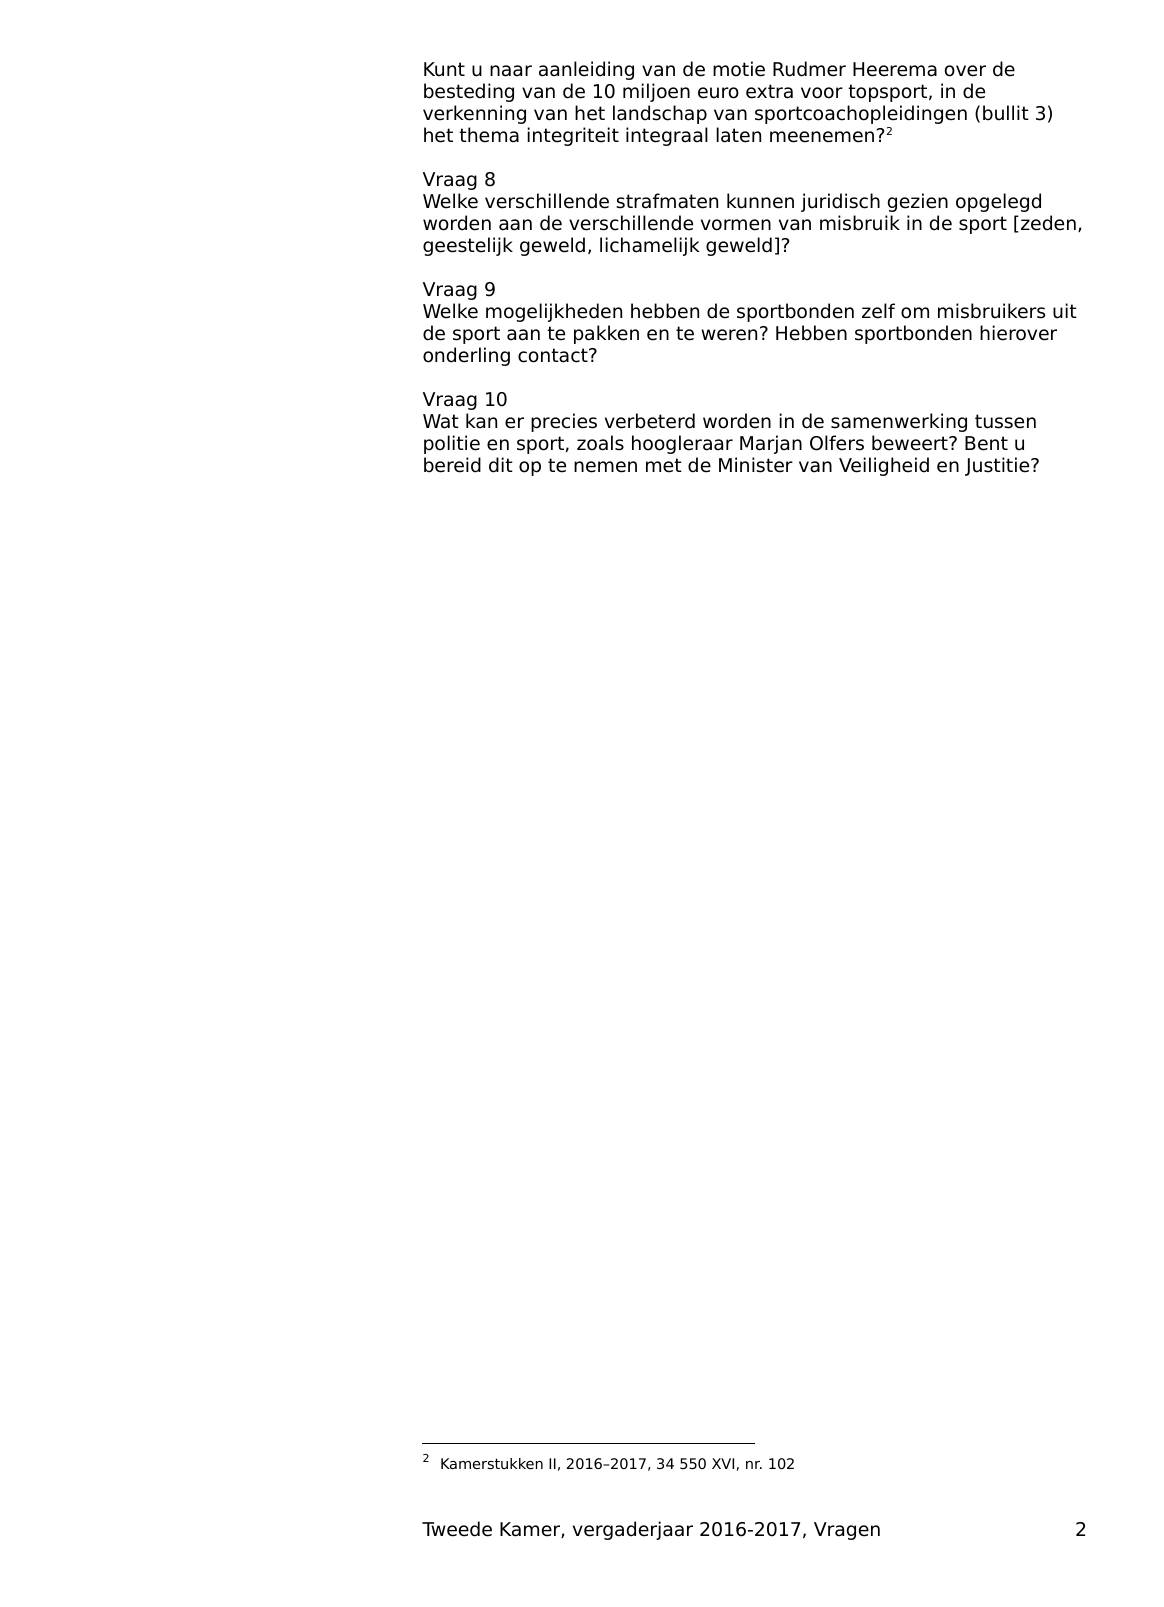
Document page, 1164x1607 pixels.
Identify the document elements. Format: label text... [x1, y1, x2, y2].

text Wat kan er precies verbeterd worden in de samenwerking tussen politie en sport, zoals hoogleraar Marjan Olfers beweert? Bent u bereid dit op te nemen met de Minister van Veiligheid en Justitie? [422, 411, 1087, 477]
text Welke verschillende strafmaten kunnen juridisch gezien opgelegd worden aan de verschillende vormen van misbruik in de sport [zeden, geestelijk geweld, lichamelijk geweld]? [422, 191, 1087, 257]
text Welke mogelijkheden hebben de sportbonden zelf om misbruikers uit de sport aan te pakken en te weren? Hebben sportbonden hierover onderling contact? [422, 301, 1087, 367]
text Vraag 8 [422, 169, 1087, 191]
text Kamerstukken II, 2016–2017, 34 550 XVI, nr. 102 [422, 1452, 1087, 1474]
text Vraag 9 [422, 279, 1087, 301]
text Kunt u naar aanleiding van de motie Rudmer Heerema over de besteding van de 10 miljoen euro extra voor topsport, in de verkenning van het landschap van sportcoachopleidingen (bullit 3) het thema integriteit integraal laten meenemen? [422, 59, 1087, 147]
text Vraag 10 [422, 389, 1087, 411]
